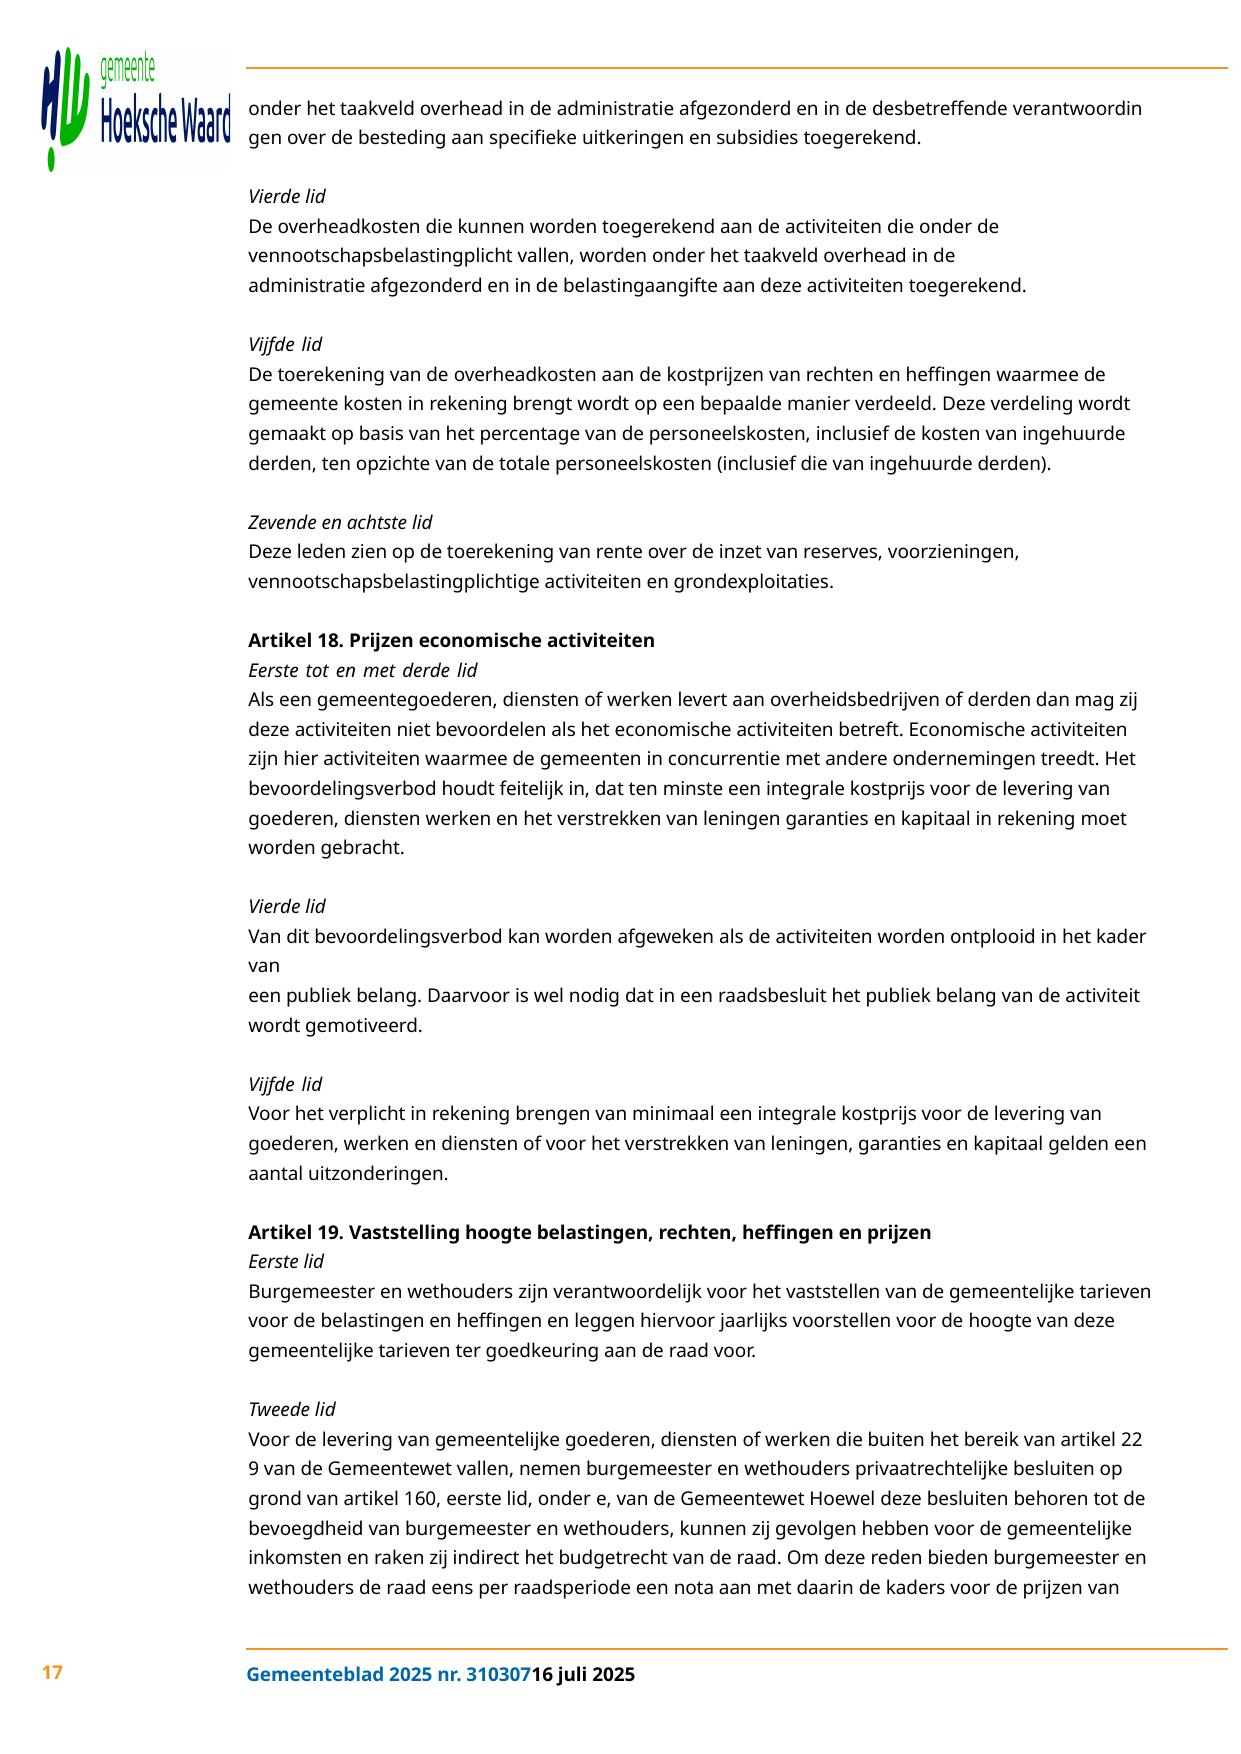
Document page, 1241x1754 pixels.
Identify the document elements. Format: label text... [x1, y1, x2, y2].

text Artikel 19. Vaststelling hoogte belastingen, rechten, heffingen en prijzen [248, 1219, 1152, 1245]
text Zevende en achtste lid [248, 509, 1152, 535]
text Vijfde lid [248, 331, 1152, 357]
text De toerekening van de overheadkosten aan de kostprijzen van rechten en heffingen waarmee de gemeente kosten in rekening brengt wordt op een bepaalde manier verdeeld. Deze verdeling wordt gemaakt op basis van het percentage van de personeelskosten, inclusief de kosten van ingehuurde derden, ten opzichte van de totale personeelskosten (inclusief die van ingehuurde derden). [248, 361, 1152, 476]
text Als een gemeentegoederen, diensten of werken levert aan overheidsbedrijven of derden dan mag zij deze activiteiten niet bevoordelen als het economische activiteiten betreft. Economische activiteiten zijn hier activiteiten waarmee de gemeenten in concurrentie met andere ondernemingen treedt. Het bevoordelingsverbod houdt feitelijk in, dat ten minste een integrale kostprijs voor de levering van goederen, diensten werken en het verstrekken van leningen garanties en kapitaal in rekening moet worden gebracht. [248, 686, 1152, 860]
text Burgemeester en wethouders zijn verantwoordelijk voor het vaststellen van de gemeentelijke tarieven voor de belastingen en heffingen en leggen hiervoor jaarlijks voorstellen voor de hoogte van deze gemeentelijke tarieven ter goedkeuring aan de raad voor. [248, 1278, 1152, 1363]
text Voor het verplicht in rekening brengen van minimaal een integrale kostprijs voor de levering van goederen, werken en diensten of voor het verstrekken van leningen, garanties en kapitaal gelden een aantal uitzonderingen. [248, 1101, 1152, 1186]
text Eerste tot en met derde lid [248, 657, 1152, 683]
text Deze leden zien op de toerekening van rente over de inzet van reserves, voorzieningen, vennootschapsbelastingplichtige activiteiten en grondexploitaties. [248, 538, 1152, 594]
text Vierde lid [248, 183, 1152, 209]
text Eerste lid [248, 1248, 1152, 1274]
text Vierde lid [248, 893, 1152, 919]
text Vijfde lid [248, 1071, 1152, 1097]
text Tweede lid [248, 1396, 1152, 1422]
text Van dit bevoordelingsverbod kan worden afgeweken als de activiteiten worden ontplooid in het kader van een publiek belang. Daarvoor is wel nodig dat in een raadsbesluit het publiek belang van de activiteit wordt gemotiveerd. [248, 923, 1152, 1038]
text Voor de levering van gemeentelijke goederen, diensten of werken die buiten het bereik van artikel 229 van de Gemeentewet vallen, nemen burgemeester en wethouders privaatrechtelijke besluiten op grond van artikel 160, eerste lid, onder e, van de Gemeentewet Hoewel deze besluiten behoren tot de bevoegdheid van burgemeester en wethouders, kunnen zij gevolgen hebben voor de gemeentelijke inkomsten en raken zij indirect het budgetrecht van de raad. Om deze reden bieden burgemeester en wethouders de raad eens per raadsperiode een nota aan met daarin de kaders voor de prijzen van [248, 1426, 1152, 1600]
picture [41, 47, 231, 172]
text De overheadkosten die kunnen worden toegerekend aan de activiteiten die onder de vennootschapsbelastingplicht vallen, worden onder het taakveld overhead in de administratie afgezonderd en in de belastingaangifte aan deze activiteiten toegerekend. [248, 213, 1152, 298]
text onder het taakveld overhead in de administratie afgezonderd en in de desbetreffende verantwoordingen over de besteding aan specifieke uitkeringen en subsidies toegerekend. [248, 95, 1152, 150]
text Artikel 18. Prijzen economische activiteiten [248, 627, 1152, 653]
